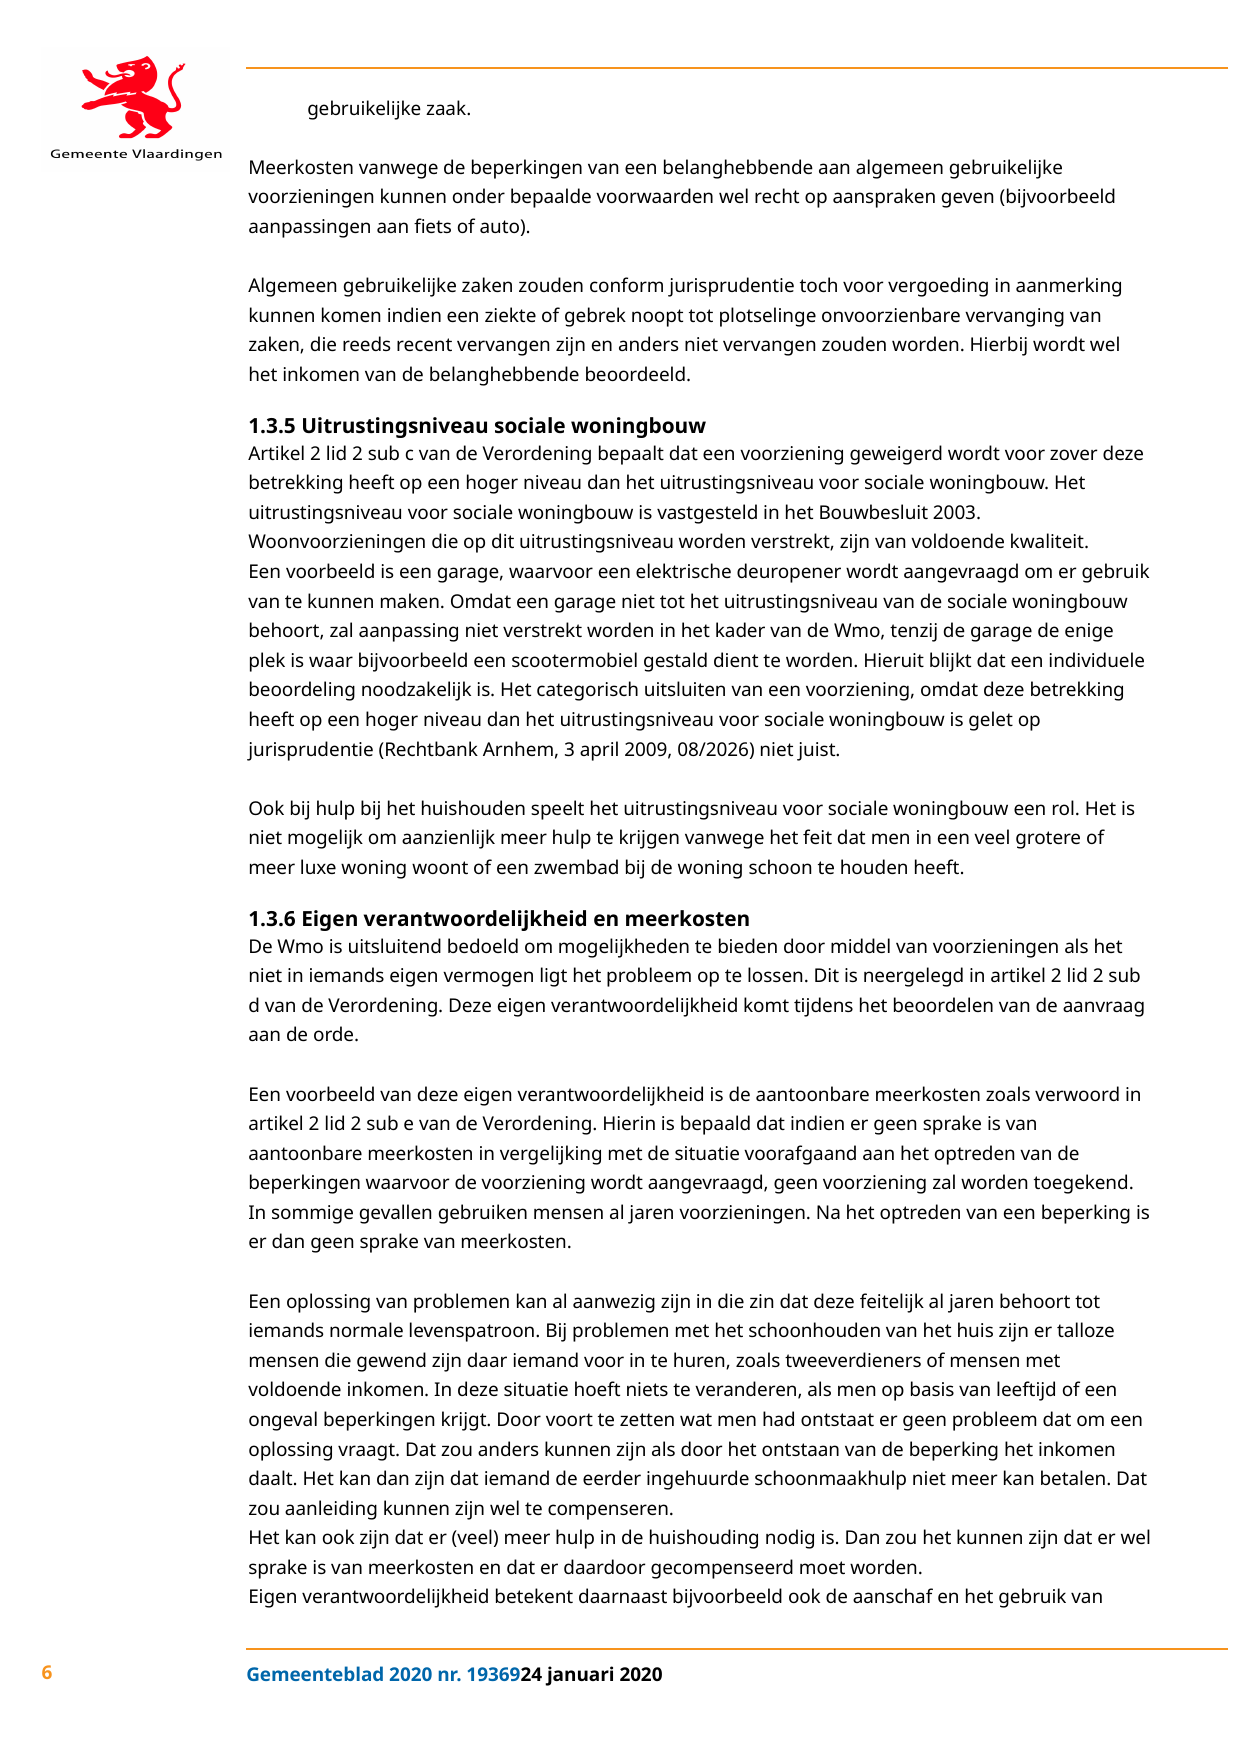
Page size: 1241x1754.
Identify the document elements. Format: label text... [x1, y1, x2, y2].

text Een voorbeeld is een garage, waarvoor een elektrische deuropener wordt aangevraagd om er gebruik van te kunnen maken. Omdat een garage niet tot het uitrustingsniveau van de sociale woningbouw behoort, zal aanpassing niet verstrekt worden in het kader van de Wmo, tenzij de garage de enige plek is waar bijvoorbeeld een scootermobiel gestald dient te worden. Hieruit blijkt dat een individuele beoordeling noodzakelijk is. Het categorisch uitsluiten van een voorziening, omdat deze betrekking heeft op een hoger niveau dan het uitrustingsniveau voor sociale woningbouw is gelet op jurisprudentie (Rechtbank Arnhem, 3 april 2009, 08/2026) niet juist. [248, 558, 1152, 761]
text Eigen verantwoordelijkheid betekent daarnaast bijvoorbeeld ook de aanschaf en het gebruik van [248, 1584, 1152, 1609]
text 1.3.6 Eigen verantwoordelijkheid en meerkosten [248, 904, 1152, 933]
picture [41, 47, 231, 172]
text De Wmo is uitsluitend bedoeld om mogelijkheden te bieden door middel van voorzieningen als het niet in iemands eigen vermogen ligt het probleem op te lossen. Dit is neergelegd in artikel 2 lid 2 sub d van de Verordening. Deze eigen verantwoordelijkheid komt tijdens het beoordelen van de aanvraag aan de orde. [248, 933, 1152, 1047]
text 1.3.5 Uitrustingsniveau sociale woningbouw [248, 411, 1152, 440]
text Een oplossing van problemen kan al aanwezig zijn in die zin dat deze feitelijk al jaren behoort tot iemands normale levenspatroon. Bij problemen met het schoonhouden van het huis zijn er talloze mensen die gewend zijn daar iemand voor in te huren, zoals tweeverdieners of mensen met voldoende inkomen. In deze situatie hoeft niets te veranderen, als men op basis van leeftijd of een ongeval beperkingen krijgt. Door voort te zetten wat men had ontstaat er geen probleem dat om een oplossing vraagt. Dat zou anders kunnen zijn als door het ontstaan van de beperking het inkomen daalt. Het kan dan zijn dat iemand de eerder ingehuurde schoonmaakhulp niet meer kan betalen. Dat zou aanleiding kunnen zijn wel te compenseren. [248, 1288, 1152, 1521]
text Ook bij hulp bij het huishouden speelt het uitrustingsniveau voor sociale woningbouw een rol. Het is niet mogelijk om aanzienlijk meer hulp te krijgen vanwege het feit dat men in een veel grotere of meer luxe woning woont of een zwembad bij de woning schoon te houden heeft. [248, 795, 1152, 880]
text Meerkosten vanwege de beperkingen van een belanghebbende aan algemeen gebruikelijke voorzieningen kunnen onder bepaalde voorwaarden wel recht op aanspraken geven (bijvoorbeeld aanpassingen aan fiets of auto). [248, 154, 1152, 239]
text Het kan ook zijn dat er (veel) meer hulp in de huishouding nodig is. Dan zou het kunnen zijn dat er wel sprake is van meerkosten en dat er daardoor gecompenseerd moet worden. [248, 1524, 1152, 1580]
text Algemeen gebruikelijke zaken zouden conform jurisprudentie toch voor vergoeding in aanmerking kunnen komen indien een ziekte of gebrek noopt tot plotselinge onvoorzienbare vervanging van zaken, die reeds recent vervangen zijn en anders niet vervangen zouden worden. Hierbij wordt wel het inkomen van de belanghebbende beoordeeld. [248, 272, 1152, 387]
text Artikel 2 lid 2 sub c van de Verordening bepaalt dat een voorziening geweigerd wordt voor zover deze betrekking heeft op een hoger niveau dan het uitrustingsniveau voor sociale woningbouw. Het uitrustingsniveau voor sociale woningbouw is vastgesteld in het Bouwbesluit 2003. Woonvoorzieningen die op dit uitrustingsniveau worden verstrekt, zijn van voldoende kwaliteit. [248, 440, 1152, 554]
list gebruikelijke zaak. [248, 95, 1152, 121]
text Een voorbeeld van deze eigen verantwoordelijkheid is de aantoonbare meerkosten zoals verwoord in artikel 2 lid 2 sub e van de Verordening. Hierin is bepaald dat indien er geen sprake is van aantoonbare meerkosten in vergelijking met de situatie voorafgaand aan het optreden van de beperkingen waarvoor de voorziening wordt aangevraagd, geen voorziening zal worden toegekend. In sommige gevallen gebruiken mensen al jaren voorzieningen. Na het optreden van een beperking is er dan geen sprake van meerkosten. [248, 1081, 1152, 1254]
